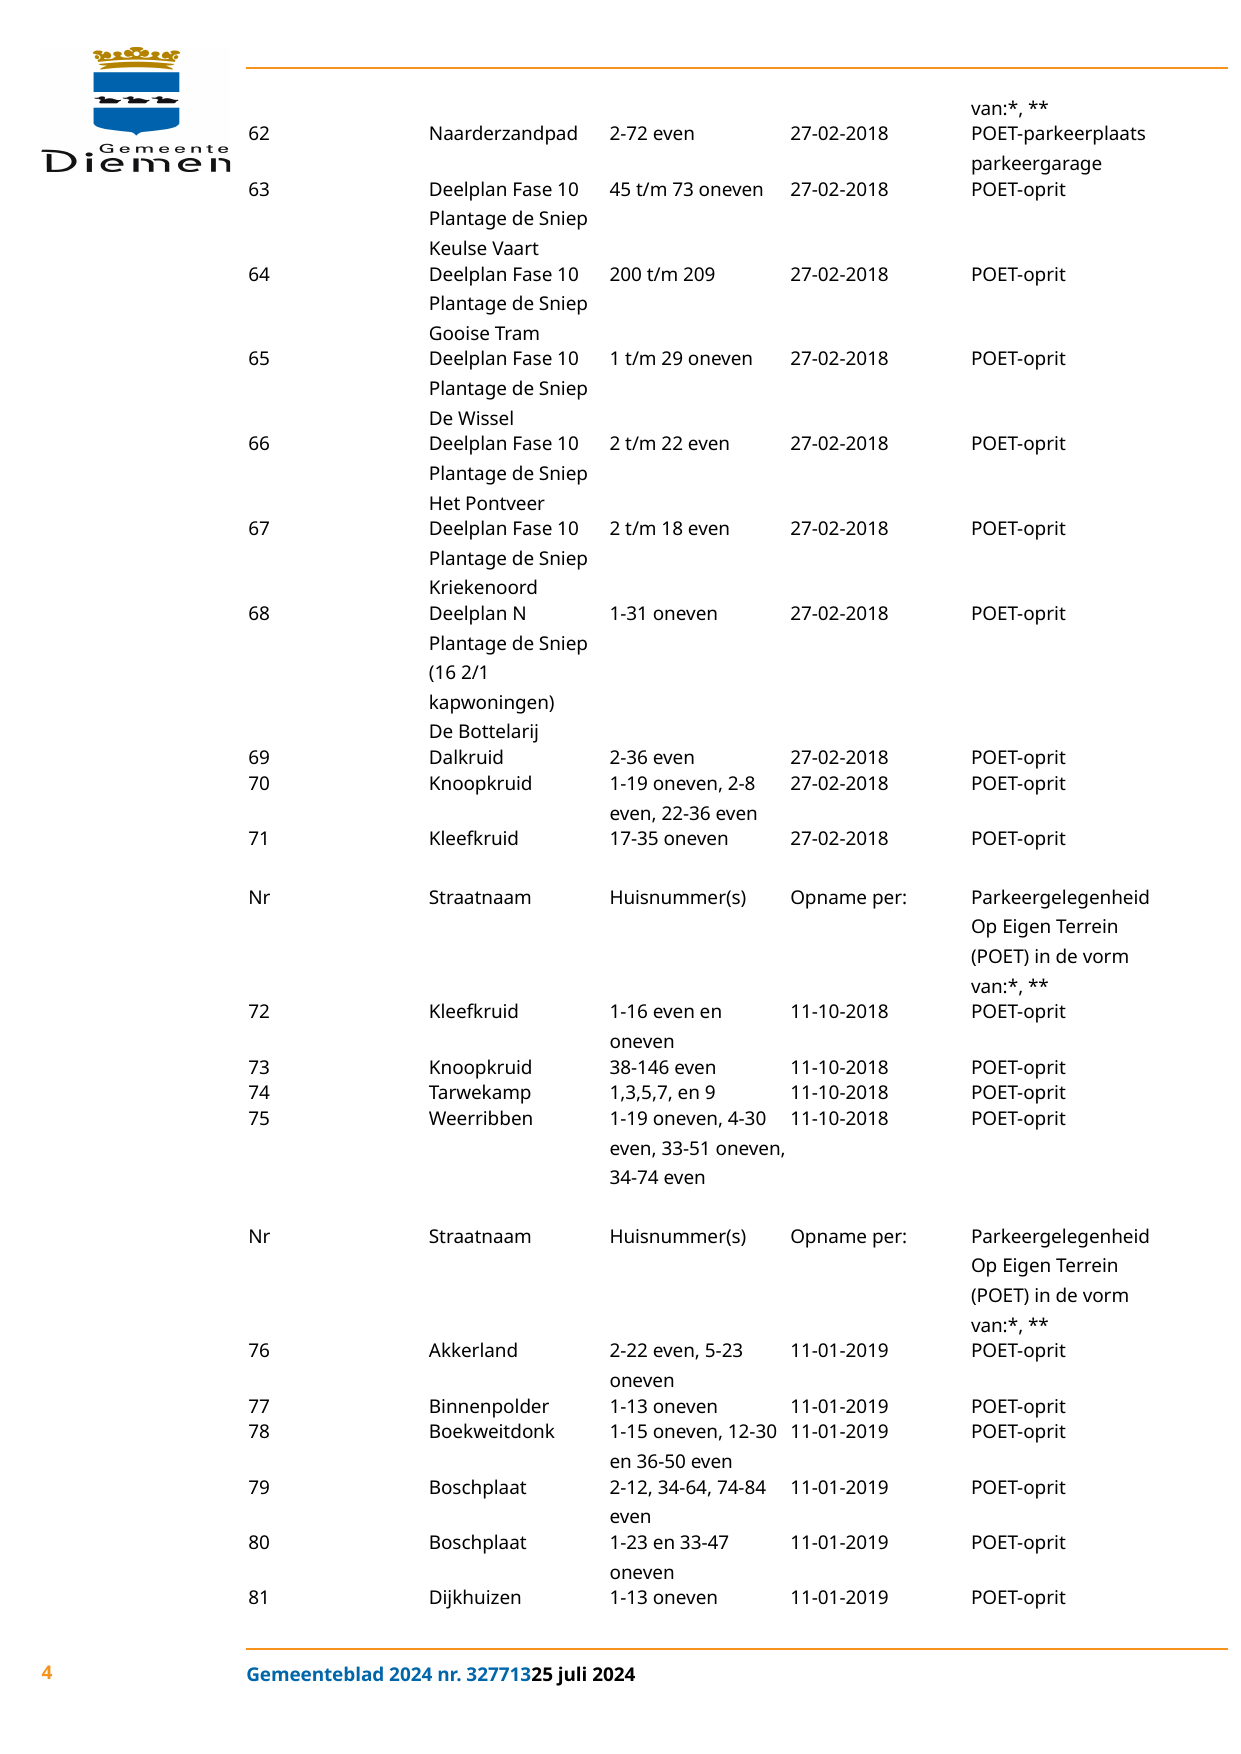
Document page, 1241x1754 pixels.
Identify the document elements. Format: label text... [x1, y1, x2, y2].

table_cell 27-02-2018 [790, 176, 971, 261]
table_header Huisnummer(s) [609, 1223, 790, 1338]
table_cell 11-10-2018 [790, 999, 971, 1054]
table_cell 27-02-2018 [790, 600, 971, 744]
table_cell Deelplan Fase 10 Plantage de Sniep Het Pontveer [429, 431, 609, 515]
table_cell Boekweitdonk [429, 1419, 609, 1474]
table_cell Dalkruid [429, 744, 609, 770]
table_header Nr [248, 1223, 429, 1338]
table_cell 79 [248, 1474, 429, 1529]
table_cell 2-12, 34-64, 74-84 even [609, 1474, 790, 1529]
table_cell 62 [248, 121, 429, 176]
table_cell 80 [248, 1529, 429, 1584]
table_cell Deelplan Fase 10 Plantage de Sniep Keulse Vaart [429, 176, 609, 261]
table_cell 27-02-2018 [790, 261, 971, 346]
table_cell 11-01-2019 [790, 1585, 971, 1610]
table_cell 76 [248, 1338, 429, 1393]
picture [41, 47, 231, 172]
table_cell Deelplan Fase 10 Plantage de Sniep Kriekenoord [429, 515, 609, 600]
table_cell 38-146 even [609, 1054, 790, 1079]
table_cell 1-16 even en oneven [609, 999, 790, 1054]
table_cell Weerribben [429, 1105, 609, 1190]
table_cell 200 t/m 209 [609, 261, 790, 346]
table_cell Deelplan N Plantage de Sniep (16 2/1 kapwoningen) De Bottelarij [429, 600, 609, 744]
table_cell 11-10-2018 [790, 1080, 971, 1105]
table_header Straatnaam [429, 1223, 609, 1338]
table_cell 11-01-2019 [790, 1529, 971, 1584]
table_cell Kleefkruid [429, 999, 609, 1054]
table_cell POET-oprit [971, 1054, 1152, 1079]
table_header Opname per: [790, 884, 971, 998]
table_header Nr [248, 884, 429, 998]
table_header Opname per: [790, 1223, 971, 1338]
table_cell 68 [248, 600, 429, 744]
table_header Huisnummer(s) [609, 884, 790, 998]
table_cell 64 [248, 261, 429, 346]
table_cell Knoopkruid [429, 770, 609, 825]
table_header Parkeergelegenheid Op Eigen Terrein (POET) in de vorm van:*, ** [971, 884, 1152, 998]
table_cell 27-02-2018 [790, 770, 971, 825]
table_cell 27-02-2018 [790, 744, 971, 770]
table_cell 70 [248, 770, 429, 825]
table_cell 27-02-2018 [790, 346, 971, 431]
table_cell 11-01-2019 [790, 1419, 971, 1474]
table_cell 1-19 oneven, 2-8 even, 22-36 even [609, 770, 790, 825]
table_cell POET-oprit [971, 346, 1152, 431]
table_cell POET-oprit [971, 999, 1152, 1054]
table_cell POET-oprit [971, 1585, 1152, 1610]
table_cell Naarderzandpad [429, 121, 609, 176]
table_cell 11-01-2019 [790, 1474, 971, 1529]
table_cell 63 [248, 176, 429, 261]
table_cell 1-23 en 33-47 oneven [609, 1529, 790, 1584]
table_cell 17-35 oneven [609, 825, 790, 851]
table_cell POET-oprit [971, 744, 1152, 770]
table_cell POET-oprit [971, 1419, 1152, 1474]
table_cell POET-oprit [971, 431, 1152, 515]
table_cell Binnenpolder [429, 1393, 609, 1419]
table_cell Deelplan Fase 10 Plantage de Sniep Gooise Tram [429, 261, 609, 346]
table_cell 11-10-2018 [790, 1105, 971, 1190]
table_cell 69 [248, 744, 429, 770]
table_cell POET-oprit [971, 1080, 1152, 1105]
table_cell 65 [248, 346, 429, 431]
table_header [609, 95, 790, 121]
table_cell POET-oprit [971, 600, 1152, 744]
table_cell POET-parkeerplaats parkeergarage [971, 121, 1152, 176]
table_cell 73 [248, 1054, 429, 1079]
table_cell 1,3,5,7, en 9 [609, 1080, 790, 1105]
table_cell 2-72 even [609, 121, 790, 176]
table_cell 1-13 oneven [609, 1393, 790, 1419]
table_cell 71 [248, 825, 429, 851]
table_header [429, 95, 609, 121]
table_cell 27-02-2018 [790, 515, 971, 600]
table_cell 75 [248, 1105, 429, 1190]
table_cell Tarwekamp [429, 1080, 609, 1105]
table_cell 1-15 oneven, 12-30 en 36-50 even [609, 1419, 790, 1474]
table_cell 11-10-2018 [790, 1054, 971, 1079]
table_cell Boschplaat [429, 1529, 609, 1584]
table_cell 2 t/m 18 even [609, 515, 790, 600]
table_cell 2-36 even [609, 744, 790, 770]
table_header Straatnaam [429, 884, 609, 998]
table_cell POET-oprit [971, 515, 1152, 600]
table_cell POET-oprit [971, 825, 1152, 851]
table_cell POET-oprit [971, 1529, 1152, 1584]
table_header Parkeergelegenheid Op Eigen Terrein (POET) in de vorm van:*, ** [971, 1223, 1152, 1338]
table_cell 2 t/m 22 even [609, 431, 790, 515]
table_cell 78 [248, 1419, 429, 1474]
table_cell 1-19 oneven, 4-30 even, 33-51 oneven, 34-74 even [609, 1105, 790, 1190]
table_cell Kleefkruid [429, 825, 609, 851]
table_header [248, 95, 429, 121]
table_cell POET-oprit [971, 1338, 1152, 1393]
table_cell 81 [248, 1585, 429, 1610]
table_cell 11-01-2019 [790, 1338, 971, 1393]
table_cell 66 [248, 431, 429, 515]
table_cell 27-02-2018 [790, 825, 971, 851]
table_cell Deelplan Fase 10 Plantage de Sniep De Wissel [429, 346, 609, 431]
table_cell POET-oprit [971, 176, 1152, 261]
table_cell POET-oprit [971, 1474, 1152, 1529]
table_cell POET-oprit [971, 770, 1152, 825]
table_cell 45 t/m 73 oneven [609, 176, 790, 261]
table_header van:*, ** [971, 95, 1152, 121]
table_cell POET-oprit [971, 261, 1152, 346]
table_cell 11-01-2019 [790, 1393, 971, 1419]
table_cell 74 [248, 1080, 429, 1105]
table_cell Akkerland [429, 1338, 609, 1393]
table_cell 27-02-2018 [790, 121, 971, 176]
table_cell POET-oprit [971, 1105, 1152, 1190]
table_cell Boschplaat [429, 1474, 609, 1529]
table_cell 77 [248, 1393, 429, 1419]
table_cell 67 [248, 515, 429, 600]
table_cell Knoopkruid [429, 1054, 609, 1079]
table_cell POET-oprit [971, 1393, 1152, 1419]
table_cell 1 t/m 29 oneven [609, 346, 790, 431]
table_header [790, 95, 971, 121]
table_cell 1-31 oneven [609, 600, 790, 744]
table_cell 72 [248, 999, 429, 1054]
table_cell 1-13 oneven [609, 1585, 790, 1610]
table_cell 27-02-2018 [790, 431, 971, 515]
table_cell Dijkhuizen [429, 1585, 609, 1610]
table_cell 2-22 even, 5-23 oneven [609, 1338, 790, 1393]
